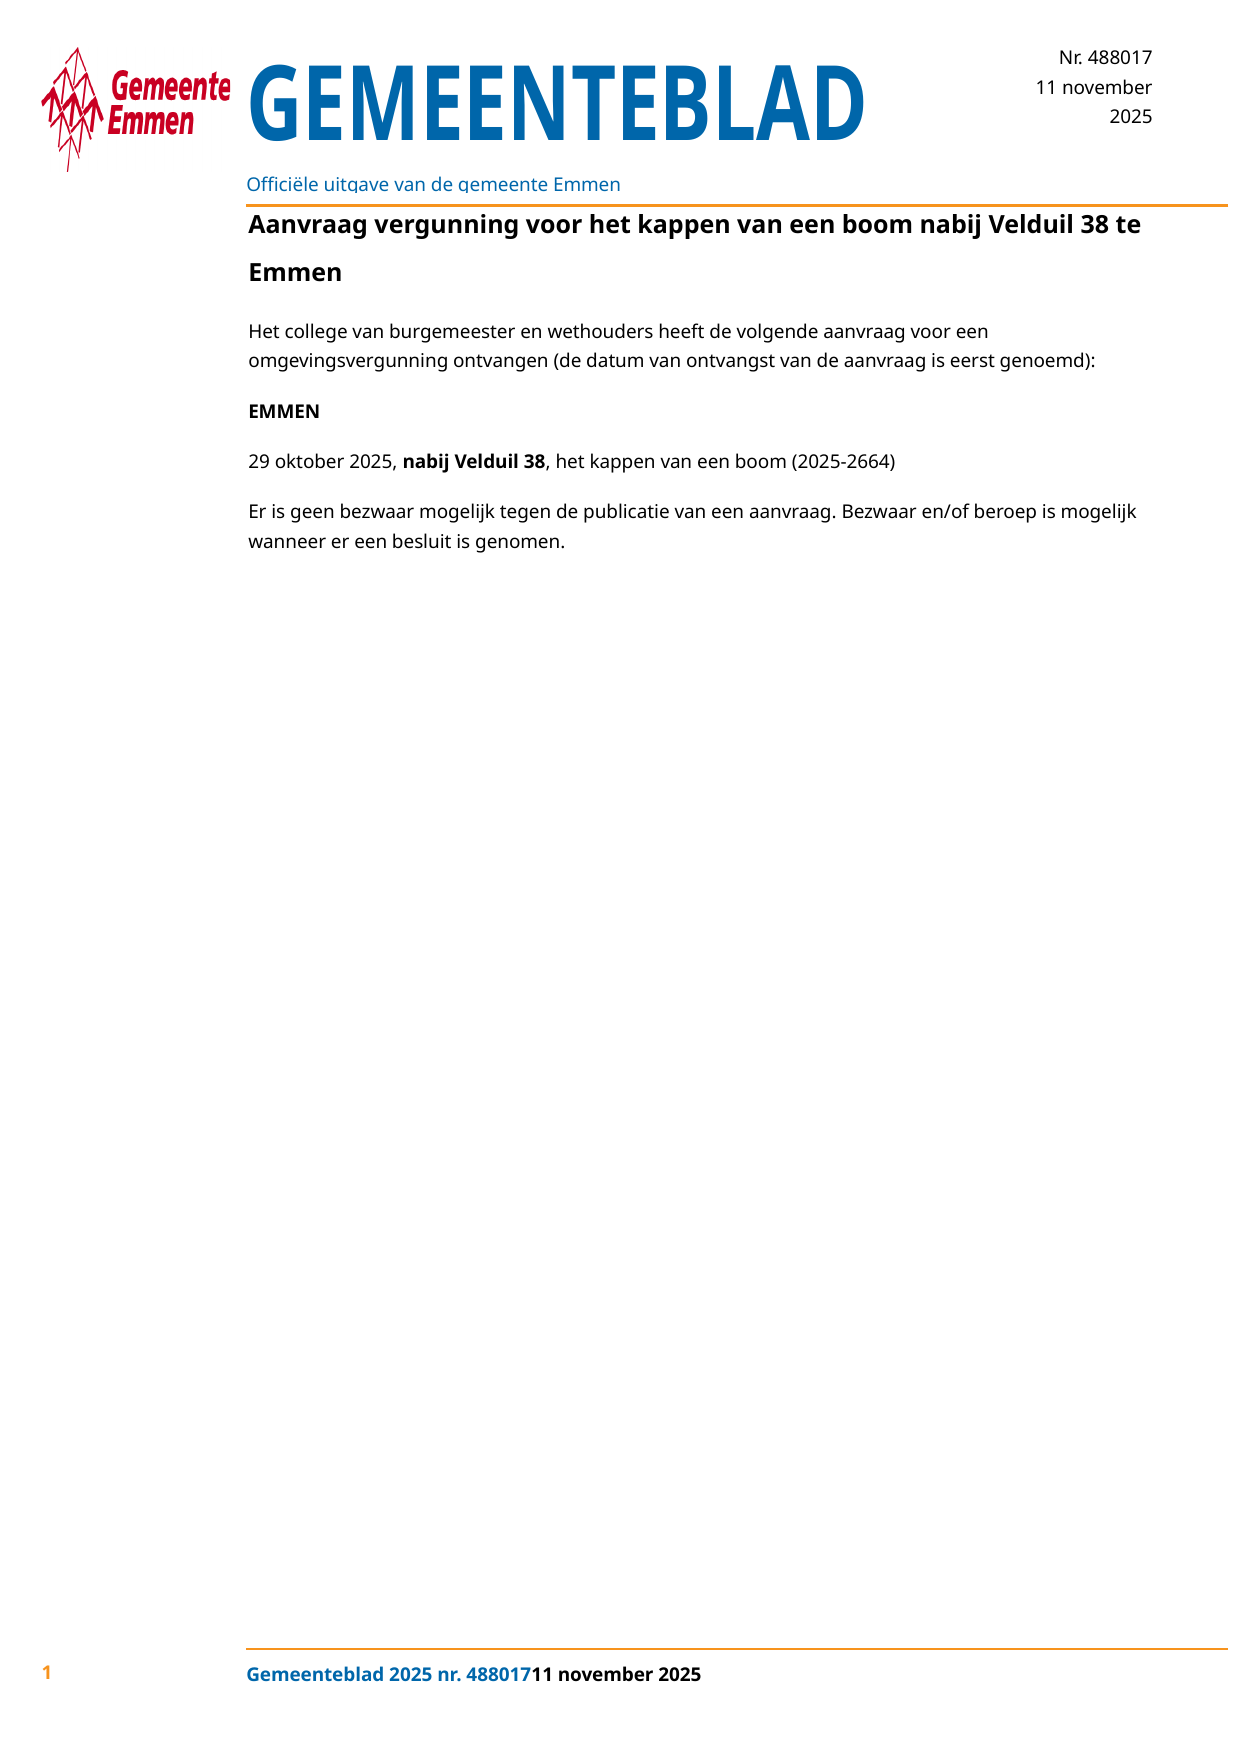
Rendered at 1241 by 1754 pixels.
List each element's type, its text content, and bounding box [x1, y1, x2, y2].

text Er is geen bezwaar mogelijk tegen de publicatie van een aanvraag. Bezwaar en/of beroep is mogelijk wanneer er een besluit is genomen. [248, 499, 1152, 554]
picture [41, 47, 231, 172]
text Aanvraag vergunning voor het kappen van een boom nabij Velduil 38 te Emmen [248, 207, 1152, 288]
text EMMEN [248, 398, 1152, 424]
text 29 oktober 2025, nabij Velduil 38, het kappen van een boom (2025-2664) [248, 448, 1152, 474]
text Het college van burgemeester en wethouders heeft de volgende aanvraag voor een omgevingsvergunning ontvangen (de datum van ontvangst van de aanvraag is eerst genoemd): [248, 318, 1152, 373]
